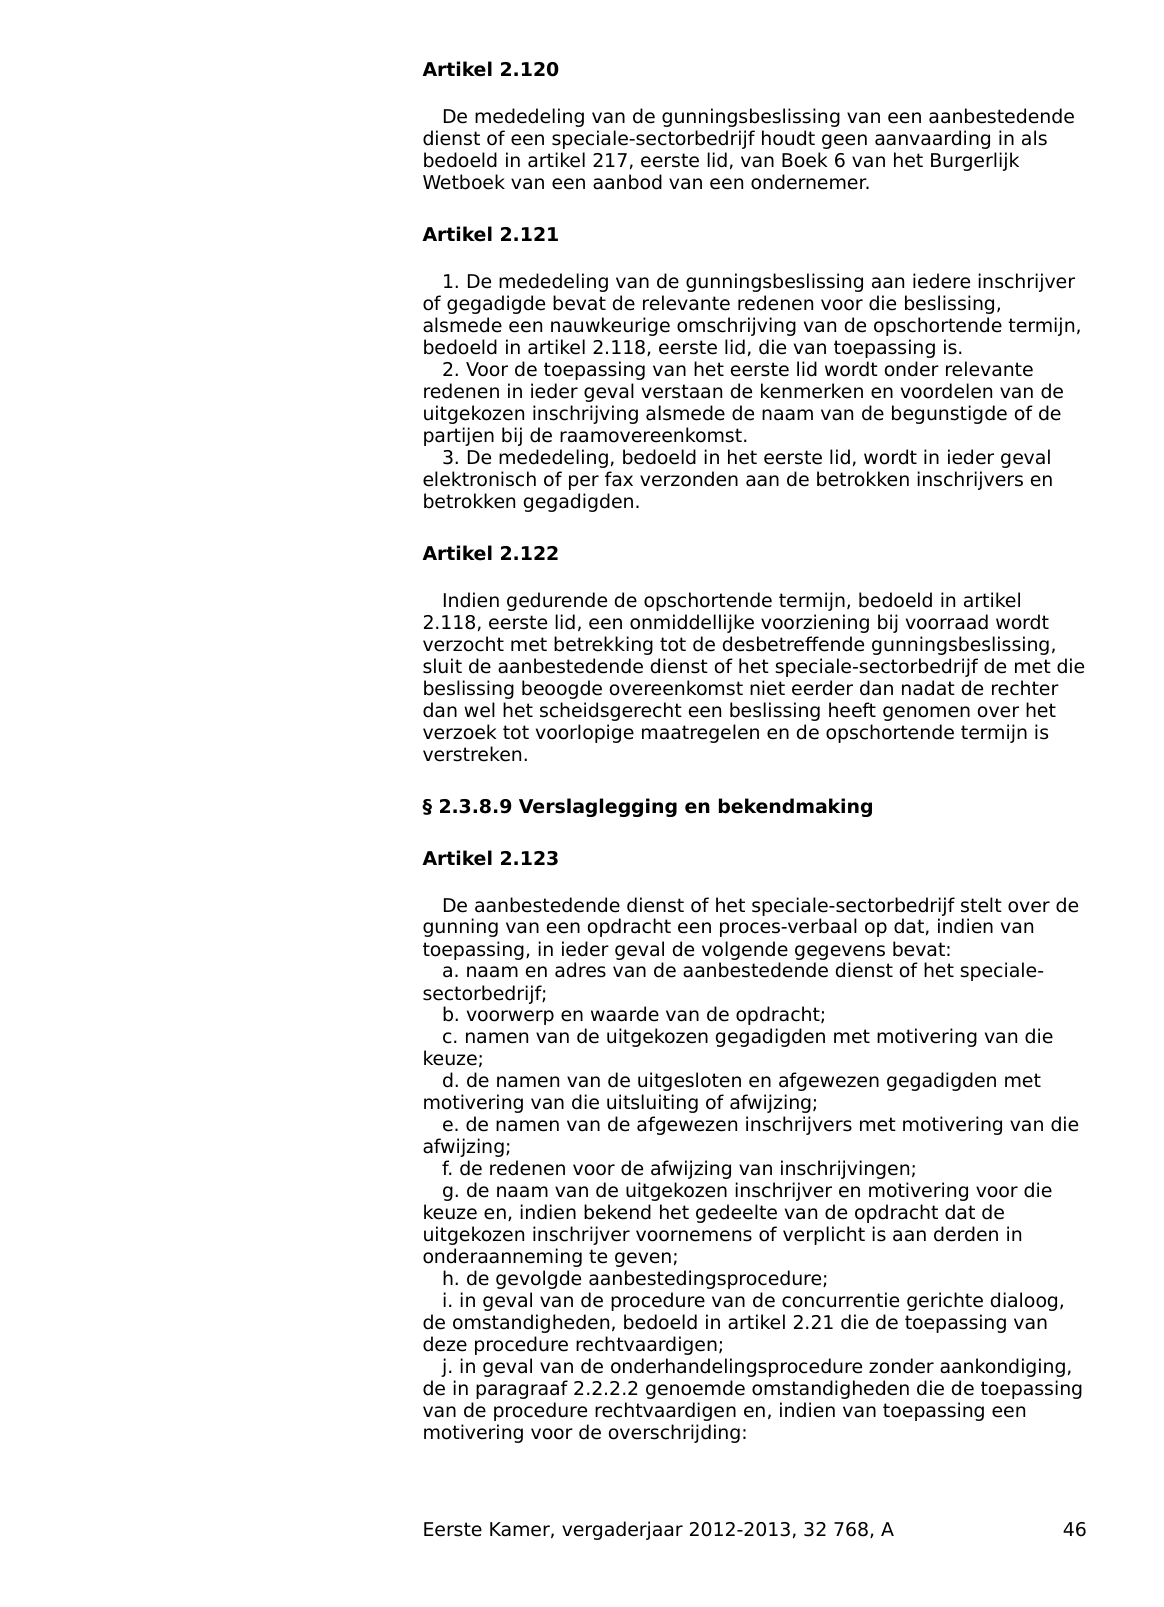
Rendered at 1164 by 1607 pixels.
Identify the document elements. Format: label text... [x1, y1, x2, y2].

text 1. De mededeling van de gunningsbeslissing aan iedere inschrijver of gegadigde bevat de relevante redenen voor die beslissing, alsmede een nauwkeurige omschrijving van de opschortende termijn, bedoeld in artikel 2.118, eerste lid, die van toepassing is. [422, 271, 1087, 359]
text Indien gedurende de opschortende termijn, bedoeld in artikel 2.118, eerste lid, een onmiddellijke voorziening bij voorraad wordt verzocht met betrekking tot de desbetreffende gunningsbeslissing, sluit de aanbestedende dienst of het speciale-sectorbedrijf de met die beslissing beoogde overeenkomst niet eerder dan nadat de rechter dan wel het scheidsgerecht een beslissing heeft genomen over het verzoek tot voorlopige maatregelen en de opschortende termijn is verstreken. [422, 590, 1087, 766]
subtitle § 2.3.8.9 Verslaglegging en bekendmaking [422, 796, 1087, 817]
text h. de gevolgde aanbestedingsprocedure; [422, 1268, 1087, 1290]
text d. de namen van de uitgesloten en afgewezen gegadigden met motivering van die uitsluiting of afwijzing; [422, 1070, 1087, 1114]
text b. voorwerp en waarde van de opdracht; [422, 1004, 1087, 1026]
text j. in geval van de onderhandelingsprocedure zonder aankondiging, de in paragraaf 2.2.2.2 genoemde omstandigheden die de toepassing van de procedure rechtvaardigen en, indien van toepassing een motivering voor de overschrijding: [422, 1356, 1087, 1444]
text g. de naam van de uitgekozen inschrijver en motivering voor die keuze en, indien bekend het gedeelte van de opdracht dat de uitgekozen inschrijver voornemens of verplicht is aan derden in onderaanneming te geven; [422, 1180, 1087, 1268]
text 2. Voor de toepassing van het eerste lid wordt onder relevante redenen in ieder geval verstaan de kenmerken en voordelen van de uitgekozen inschrijving alsmede de naam van de begunstigde of de partijen bij de raamovereenkomst. [422, 359, 1087, 447]
subtitle Artikel 2.122 [422, 543, 1087, 565]
text 3. De mededeling, bedoeld in het eerste lid, wordt in ieder geval elektronisch of per fax verzonden aan de betrokken inschrijvers en betrokken gegadigden. [422, 447, 1087, 513]
text i. in geval van de procedure van de concurrentie gerichte dialoog, de omstandigheden, bedoeld in artikel 2.21 die de toepassing van deze procedure rechtvaardigen; [422, 1290, 1087, 1356]
text a. naam en adres van de aanbestedende dienst of het speciale-sectorbedrijf; [422, 960, 1087, 1004]
text e. de namen van de afgewezen inschrijvers met motivering van die afwijzing; [422, 1114, 1087, 1158]
text c. namen van de uitgekozen gegadigden met motivering van die keuze; [422, 1026, 1087, 1070]
subtitle Artikel 2.120 [422, 59, 1087, 81]
text f. de redenen voor de afwijzing van inschrijvingen; [422, 1158, 1087, 1180]
subtitle Artikel 2.121 [422, 224, 1087, 246]
subtitle Artikel 2.123 [422, 847, 1087, 869]
text De mededeling van de gunningsbeslissing van een aanbestedende dienst of een speciale-sectorbedrijf houdt geen aanvaarding in als bedoeld in artikel 217, eerste lid, van Boek 6 van het Burgerlijk Wetboek van een aanbod van een ondernemer. [422, 106, 1087, 194]
text De aanbestedende dienst of het speciale-sectorbedrijf stelt over de gunning van een opdracht een proces-verbaal op dat, indien van toepassing, in ieder geval de volgende gegevens bevat: [422, 894, 1087, 960]
